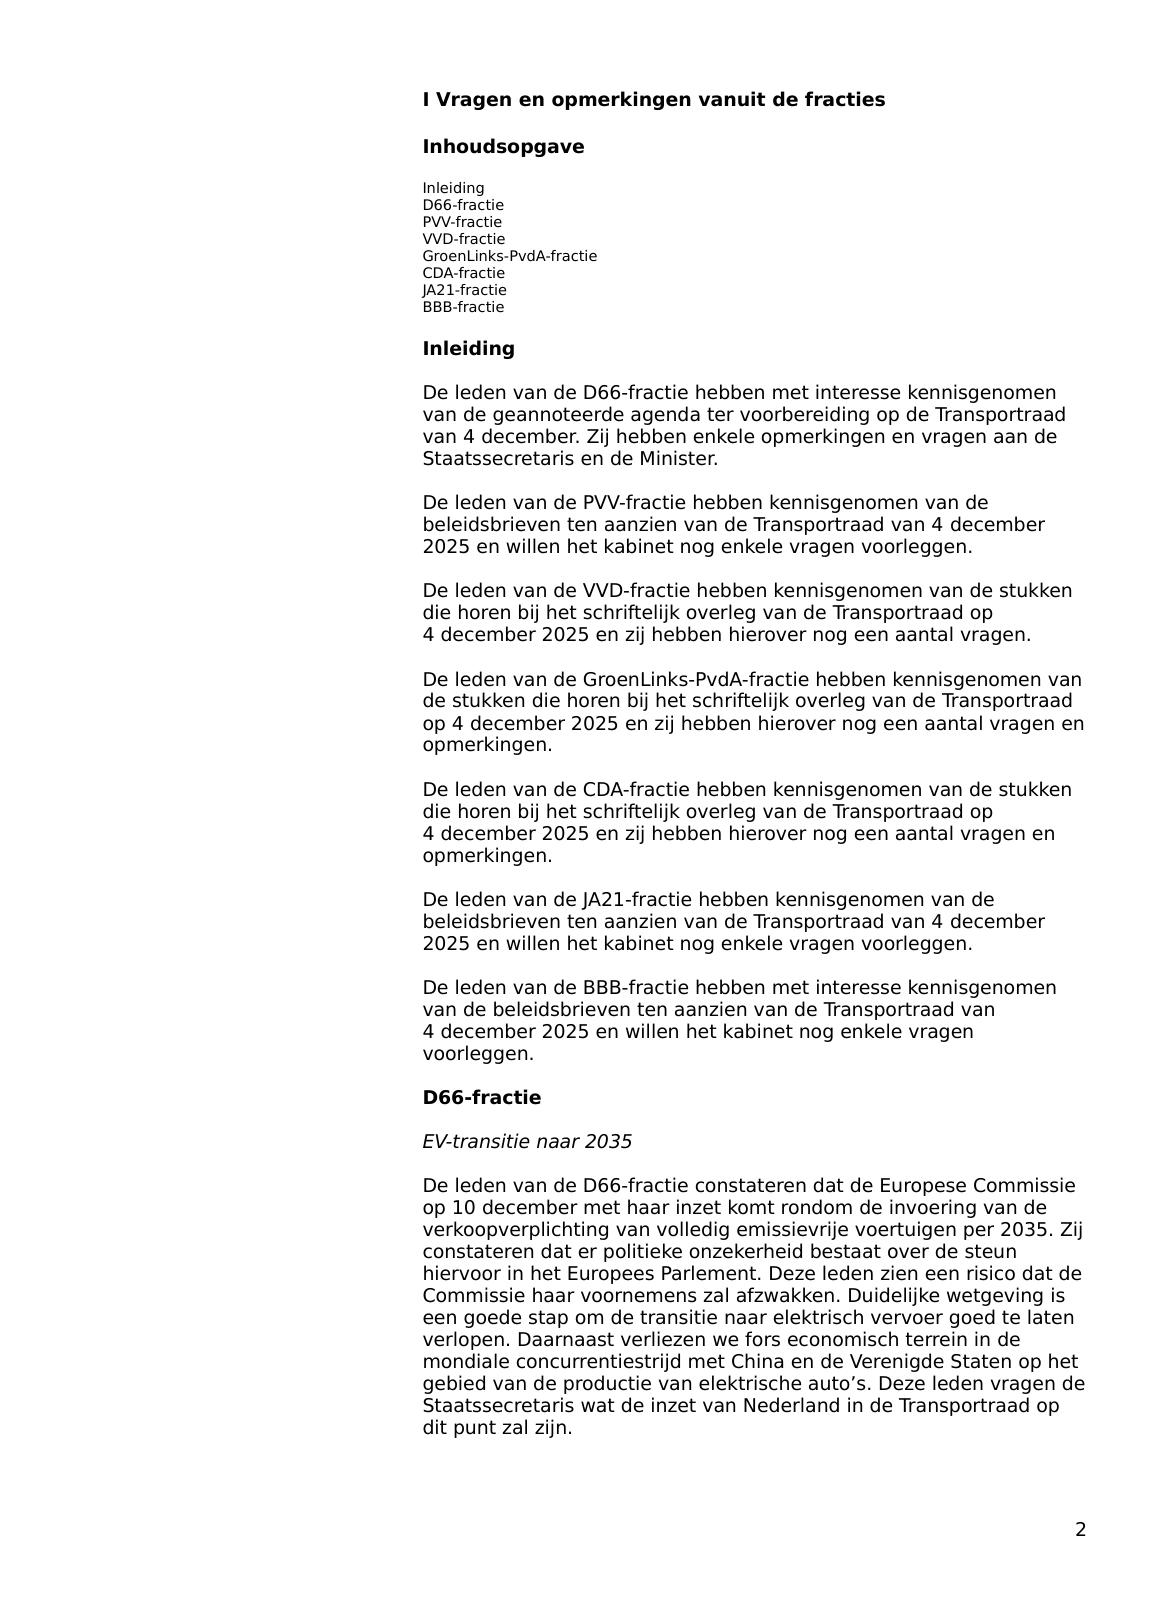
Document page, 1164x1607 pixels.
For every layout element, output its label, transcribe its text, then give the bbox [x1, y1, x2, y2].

table_cell CDA-fractie [422, 265, 1087, 282]
text De leden van de CDA-fractie hebben kennisgenomen van de stukken die horen bij het schriftelijk overleg van de Transportraad op 4 december 2025 en zij hebben hierover nog een aantal vragen en opmerkingen. [422, 778, 1087, 866]
text De leden van de BBB-fractie hebben met interesse kennisgenomen van de beleidsbrieven ten aanzien van de Transportraad van 4 december 2025 en willen het kabinet nog enkele vragen voorleggen. [422, 977, 1087, 1065]
table_cell GroenLinks-PvdA-fractie [422, 248, 1087, 265]
subtitle Inhoudsopgave [422, 136, 1087, 158]
table_cell BBB-fractie [422, 299, 1087, 316]
text De leden van de GroenLinks-PvdA-fractie hebben kennisgenomen van de stukken die horen bij het schriftelijk overleg van de Transportraad op 4 december 2025 en zij hebben hierover nog een aantal vragen en opmerkingen. [422, 668, 1087, 756]
subtitle Inleiding [422, 338, 1087, 360]
text De leden van de PVV-fractie hebben kennisgenomen van de beleidsbrieven ten aanzien van de Transportraad van 4 december 2025 en willen het kabinet nog enkele vragen voorleggen. [422, 492, 1087, 558]
text De leden van de JA21-fractie hebben kennisgenomen van de beleidsbrieven ten aanzien van de Transportraad van 4 december 2025 en willen het kabinet nog enkele vragen voorleggen. [422, 889, 1087, 954]
text De leden van de VVD-fractie hebben kennisgenomen van de stukken die horen bij het schriftelijk overleg van de Transportraad op 4 december 2025 en zij hebben hierover nog een aantal vragen. [422, 580, 1087, 646]
subtitle I Vragen en opmerkingen vanuit de fracties [422, 89, 1087, 111]
text De leden van de D66-fractie constateren dat de Europese Commissie op 10 december met haar inzet komt rondom de invoering van de verkoopverplichting van volledig emissievrije voertuigen per 2035. Zij constateren dat er politieke onzekerheid bestaat over de steun hiervoor in het Europees Parlement. Deze leden zien een risico dat de Commissie haar voornemens zal afzwakken. Duidelijke wetgeving is een goede stap om de transitie naar elektrisch vervoer goed te laten verlopen. Daarnaast verliezen we fors economisch terrein in de mondiale concurrentiestrijd met China en de Verenigde Staten op het gebied van de productie van elektrische auto’s. Deze leden vragen de Staatssecretaris wat de inzet van Nederland in de Transportraad op dit punt zal zijn. [422, 1175, 1087, 1439]
table_cell D66-fractie [422, 197, 1087, 214]
subtitle D66-fractie [422, 1087, 1087, 1109]
table_header Inleiding [422, 180, 1087, 197]
table_cell JA21-fractie [422, 282, 1087, 299]
table_cell PVV-fractie [422, 214, 1087, 231]
subtitle EV-transitie naar 2035 [422, 1131, 1087, 1153]
table_cell VVD-fractie [422, 231, 1087, 248]
text De leden van de D66-fractie hebben met interesse kennisgenomen van de geannoteerde agenda ter voorbereiding op de Transportraad van 4 december. Zij hebben enkele opmerkingen en vragen aan de Staatssecretaris en de Minister. [422, 382, 1087, 470]
